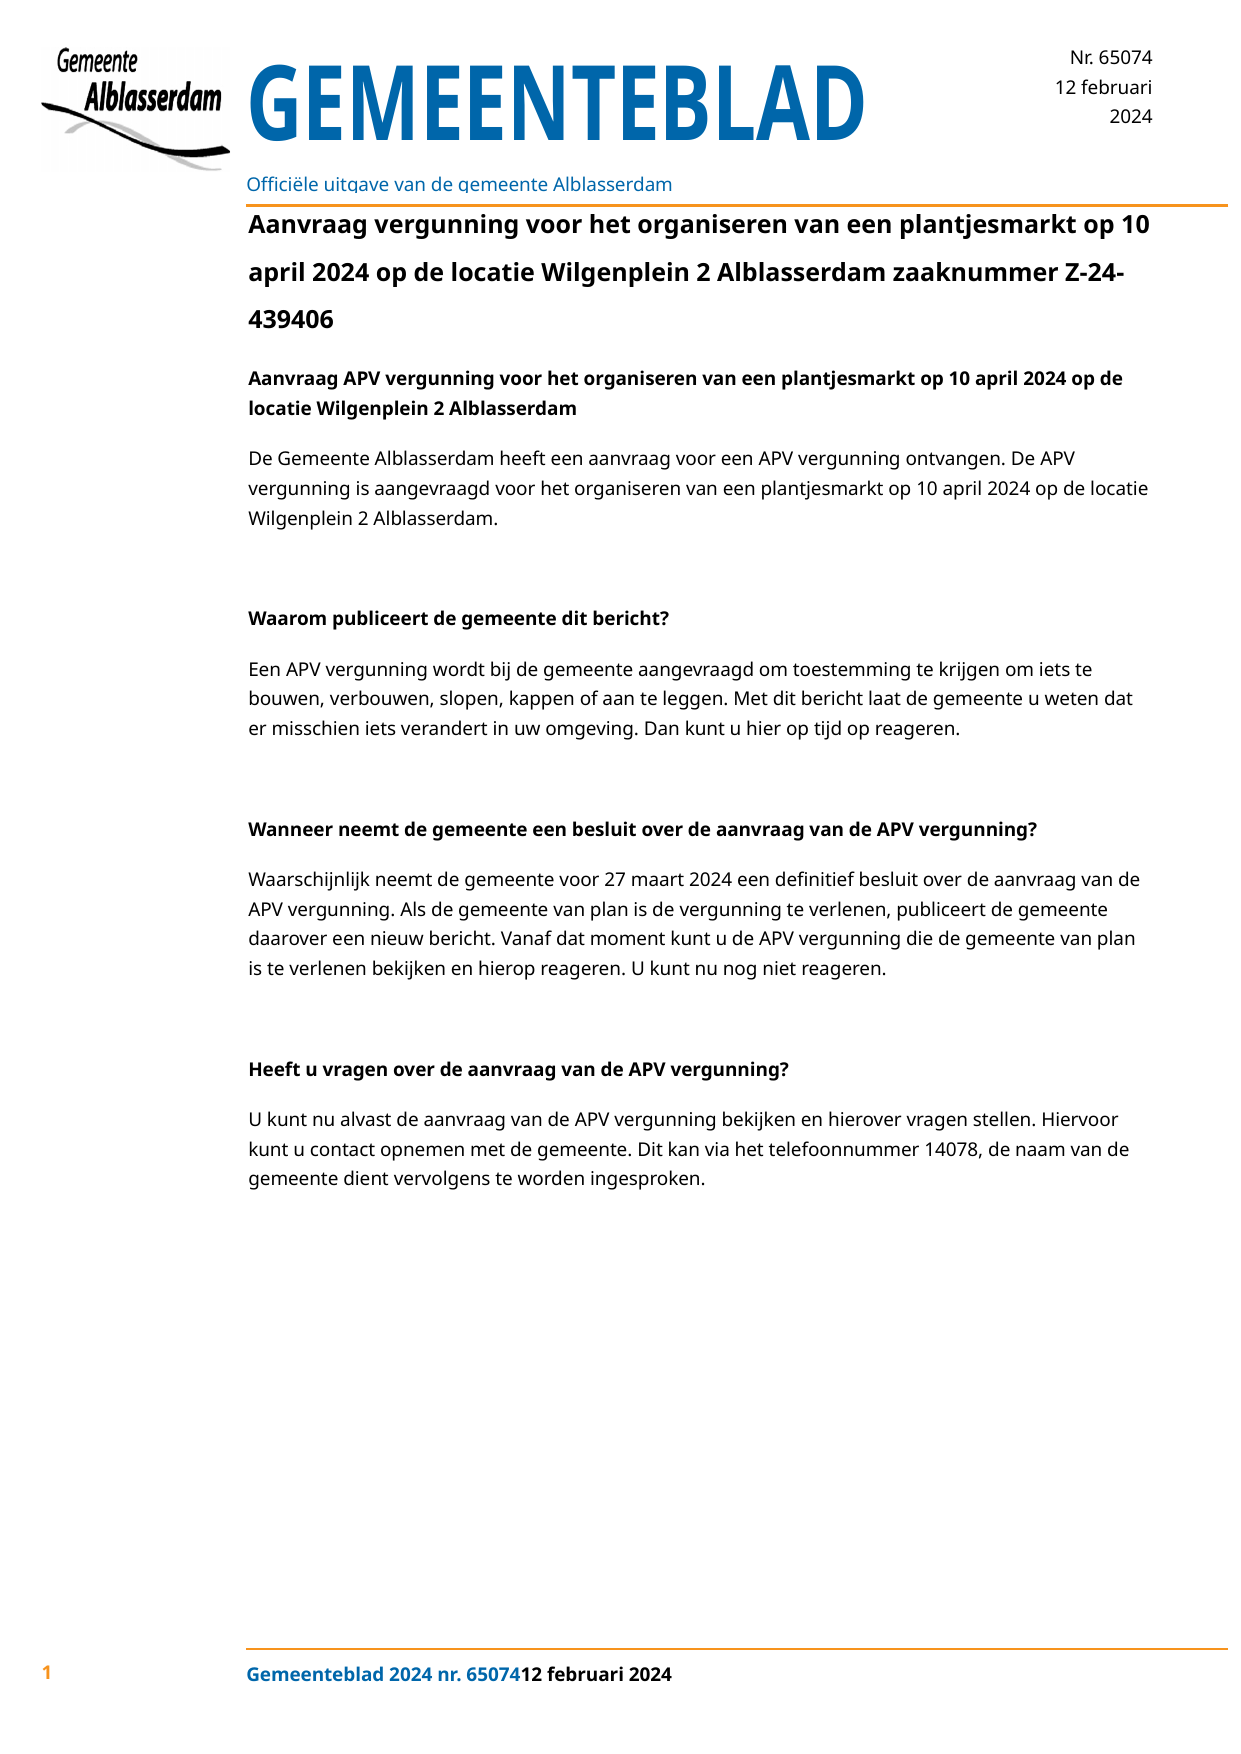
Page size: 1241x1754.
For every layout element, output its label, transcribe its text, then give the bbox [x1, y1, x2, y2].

text Waarschijnlijk neemt de gemeente voor 27 maart 2024 een definitief besluit over de aanvraag van de APV vergunning. Als de gemeente van plan is de vergunning te verlenen, publiceert de gemeente daarover een nieuw bericht. Vanaf dat moment kunt u de APV vergunning die de gemeente van plan is te verlenen bekijken en hierop reageren. U kunt nu nog niet reageren. [248, 866, 1152, 981]
text Een APV vergunning wordt bij de gemeente aangevraagd om toestemming te krijgen om iets te bouwen, verbouwen, slopen, kappen of aan te leggen. Met dit bericht laat de gemeente u weten dat er misschien iets verandert in uw omgeving. Dan kunt u hier op tijd op reageren. [248, 656, 1152, 741]
text Aanvraag vergunning voor het organiseren van een plantjesmarkt op 10 april 2024 op de locatie Wilgenplein 2 Alblasserdam zaaknummer Z-24-439406 [248, 207, 1152, 336]
text Waarom publiceert de gemeente dit bericht? [248, 606, 1152, 631]
text Heeft u vragen over de aanvraag van de APV vergunning? [248, 1056, 1152, 1082]
text De Gemeente Alblasserdam heeft een aanvraag voor een APV vergunning ontvangen. De APV vergunning is aangevraagd voor het organiseren van een plantjesmarkt op 10 april 2024 op de locatie Wilgenplein 2 Alblasserdam. [248, 446, 1152, 530]
text Aanvraag APV vergunning voor het organiseren van een plantjesmarkt op 10 april 2024 op de locatie Wilgenplein 2 Alblasserdam [248, 366, 1152, 421]
text U kunt nu alvast de aanvraag van de APV vergunning bekijken en hierover vragen stellen. Hiervoor kunt u contact opnemen met de gemeente. Dit kan via het telefoonnummer 14078, de naam van de gemeente dient vervolgens te worden ingesproken. [248, 1106, 1152, 1191]
picture [41, 47, 231, 172]
text Wanneer neemt de gemeente een besluit over de aanvraag van de APV vergunning? [248, 816, 1152, 842]
